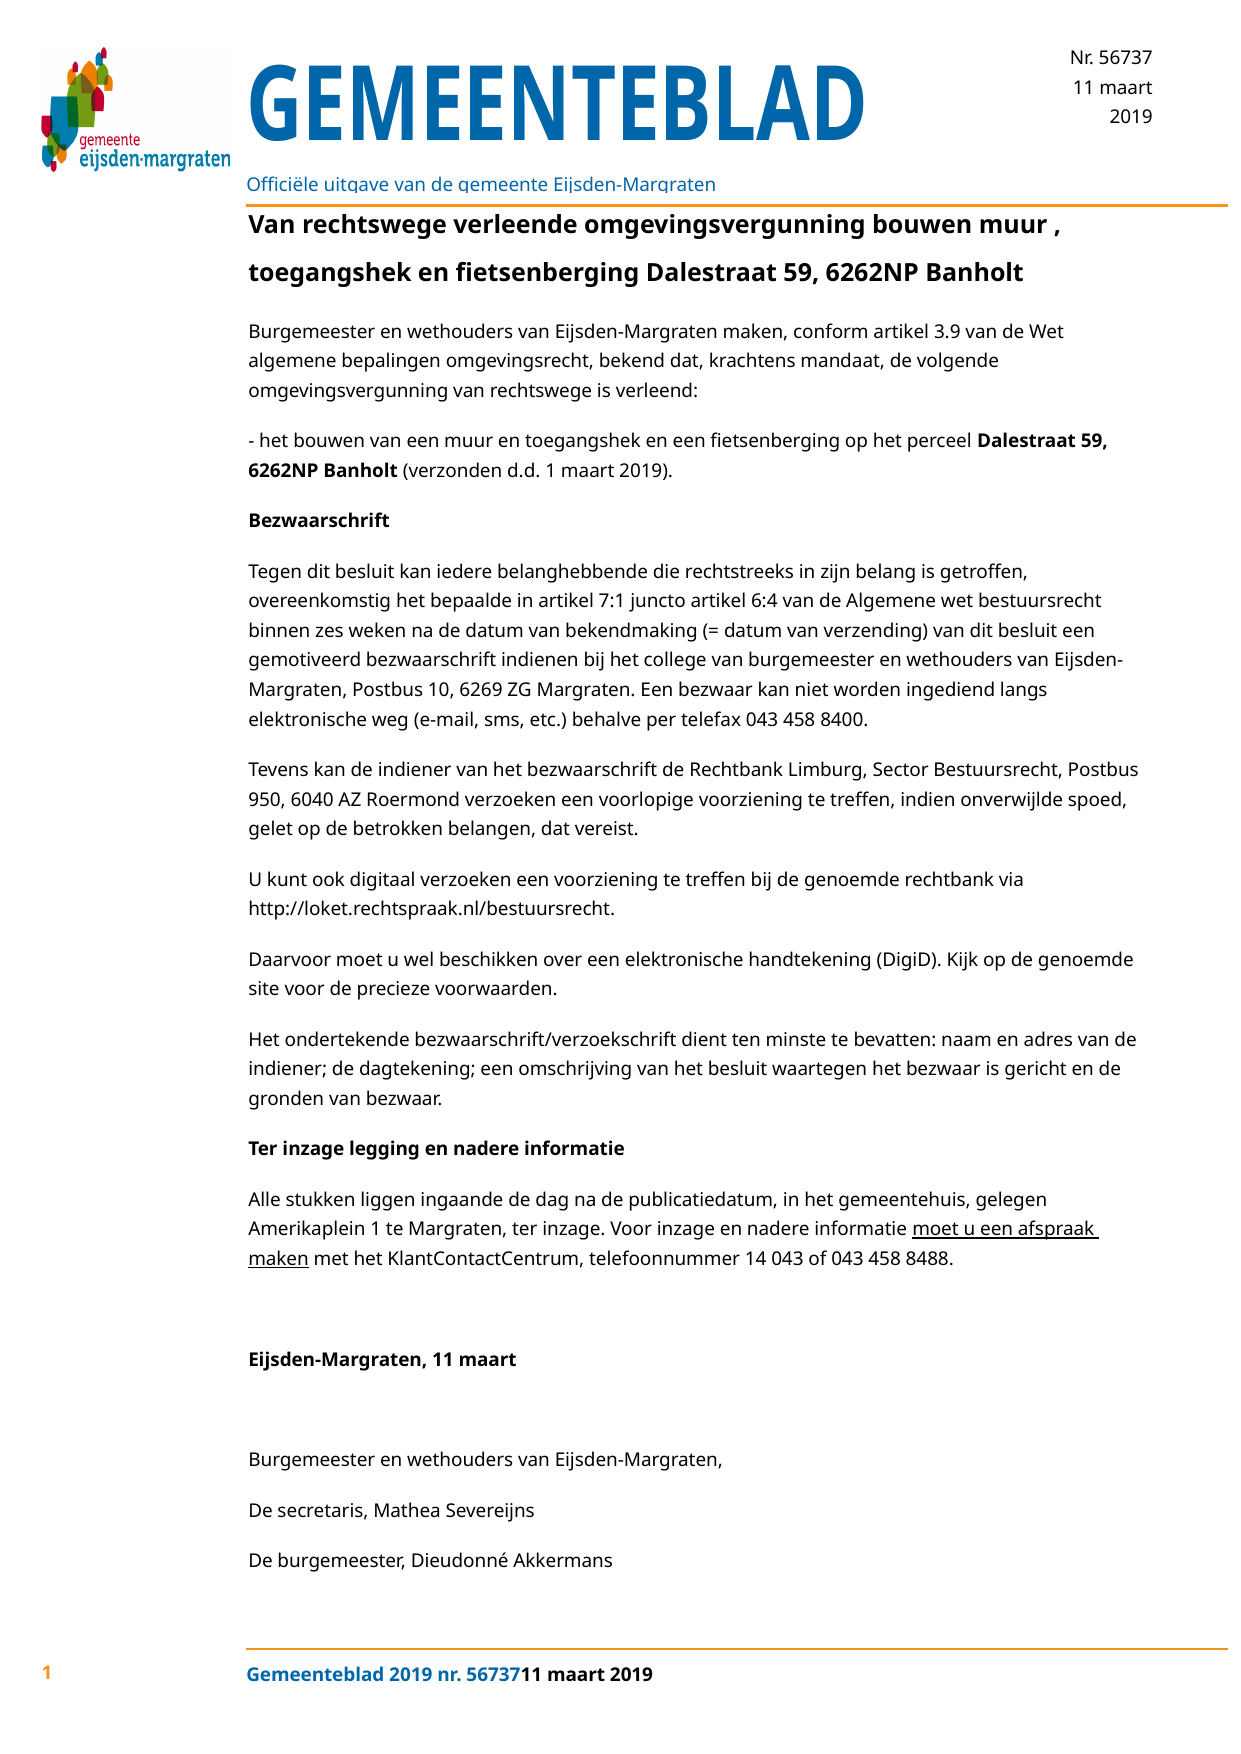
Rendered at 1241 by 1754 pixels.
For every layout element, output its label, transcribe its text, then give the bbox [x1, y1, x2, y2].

text Eijsden-Margraten, 11 maart [248, 1346, 1152, 1372]
text Daarvoor moet u wel beschikken over een elektronische handtekening (DigiD). Kijk op de genoemde site voor de precieze voorwaarden. [248, 946, 1152, 1001]
picture [41, 47, 231, 172]
text Ter inzage legging en nadere informatie [248, 1135, 1152, 1161]
text Van rechtswege verleende omgevingsvergunning bouwen muur , toegangshek en fietsenberging Dalestraat 59, 6262NP Banholt [248, 207, 1152, 288]
text U kunt ook digitaal verzoeken een voorziening te treffen bij de genoemde rechtbank via http://loket.rechtspraak.nl/bestuursrecht. [248, 866, 1152, 921]
text - het bouwen van een muur en toegangshek en een fietsenberging op het perceel Dalestraat 59, 6262NP Banholt (verzonden d.d. 1 maart 2019). [248, 427, 1152, 483]
text Burgemeester en wethouders van Eijsden-Margraten, [248, 1447, 1152, 1472]
text Tevens kan de indiener van het bezwaarschrift de Rechtbank Limburg, Sector Bestuursrecht, Postbus 950, 6040 AZ Roermond verzoeken een voorlopige voorziening te treffen, indien onverwijlde spoed, gelet op de betrokken belangen, dat vereist. [248, 756, 1152, 841]
text Alle stukken liggen ingaande de dag na de publicatiedatum, in het gemeentehuis, gelegen Amerikaplein 1 te Margraten, ter inzage. Voor inzage en nadere informatie moet u een afspraak maken met het KlantContactCentrum, telefoonnummer 14 043 of 043 458 8488. [248, 1186, 1152, 1271]
text Burgemeester en wethouders van Eijsden-Margraten maken, conform artikel 3.9 van de Wet algemene bepalingen omgevingsrecht, bekend dat, krachtens mandaat, de volgende omgevingsvergunning van rechtswege is verleend: [248, 318, 1152, 403]
text Het ondertekende bezwaarschrift/verzoekschrift dient ten minste te bevatten: naam en adres van de indiener; de dagtekening; een omschrijving van het besluit waartegen het bezwaar is gericht en de gronden van bezwaar. [248, 1026, 1152, 1111]
text Bezwaarschrift [248, 507, 1152, 533]
text Tegen dit besluit kan iedere belanghebbende die rechtstreeks in zijn belang is getroffen, overeenkomstig het bepaalde in artikel 7:1 juncto artikel 6:4 van de Algemene wet bestuursrecht binnen zes weken na de datum van bekendmaking (= datum van verzending) van dit besluit een gemotiveerd bezwaarschrift indienen bij het college van burgemeester en wethouders van Eijsden-Margraten, Postbus 10, 6269 ZG Margraten. Een bezwaar kan niet worden ingediend langs elektronische weg (e-mail, sms, etc.) behalve per telefax 043 458 8400. [248, 558, 1152, 732]
text De burgemeester, Dieudonné Akkermans [248, 1547, 1152, 1573]
text De secretaris, Mathea Severeijns [248, 1497, 1152, 1523]
